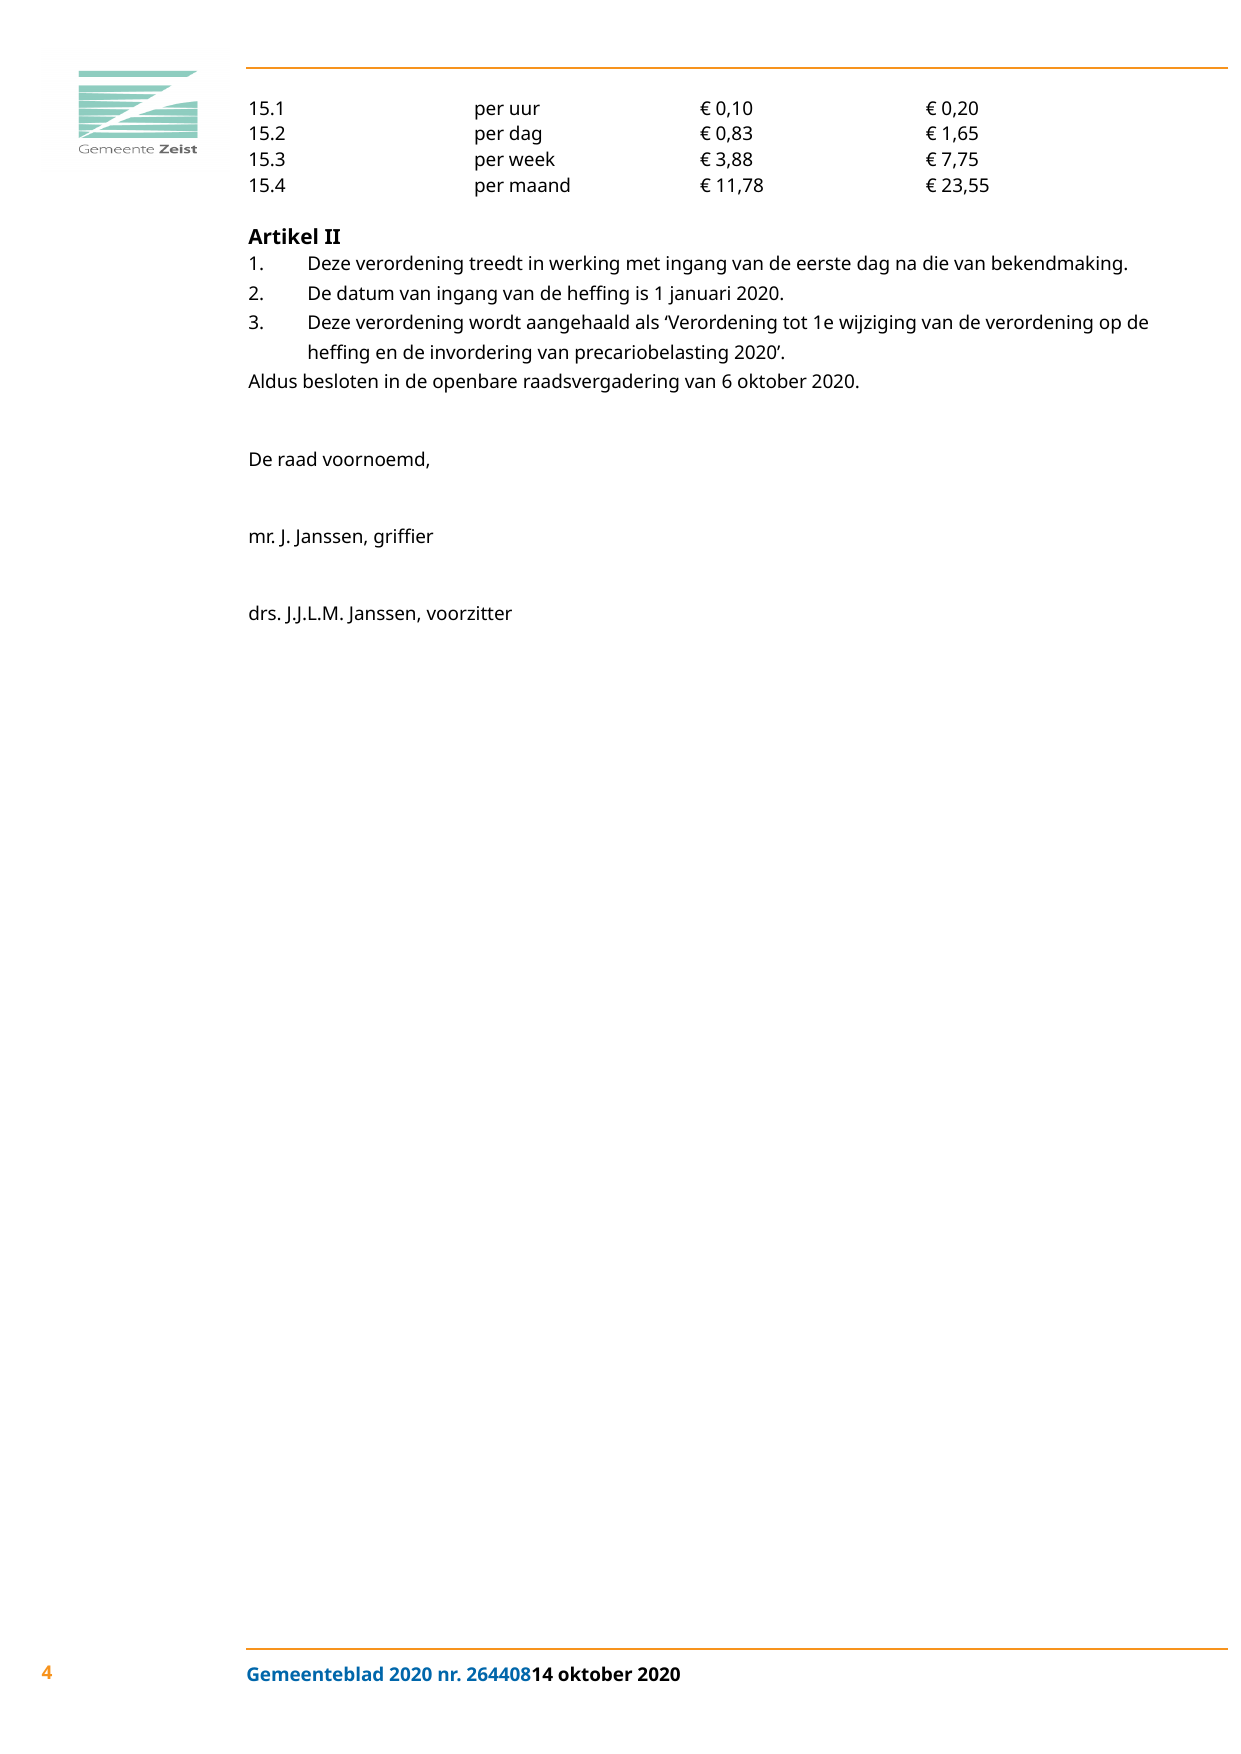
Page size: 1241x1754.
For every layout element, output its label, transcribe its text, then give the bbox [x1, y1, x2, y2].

list De datum van ingang van de heffing is 1 januari 2020. [248, 280, 1152, 306]
table_cell per dag [474, 121, 700, 146]
table_cell 15.1 [248, 95, 474, 121]
table_cell € 0,20 [926, 95, 1152, 121]
table_cell 15.2 [248, 121, 474, 146]
text drs. J.J.L.M. Janssen, voorzitter [248, 600, 1152, 626]
table_cell € 1,65 [926, 121, 1152, 146]
table_cell € 7,75 [926, 146, 1152, 172]
table_cell € 0,10 [700, 95, 926, 121]
table_cell per uur [474, 95, 700, 121]
text De raad voornoemd, [248, 446, 1152, 471]
table_cell € 23,55 [926, 172, 1152, 198]
text mr. J. Janssen, griffier [248, 523, 1152, 549]
table_cell € 11,78 [700, 172, 926, 198]
text Aldus besloten in de openbare raadsvergadering van 6 oktober 2020. [248, 368, 1152, 394]
list Deze verordening treedt in werking met ingang van de eerste dag na die van bekendmaking. [248, 250, 1152, 276]
list Deze verordening wordt aangehaald als ‘Verordening tot 1e wijziging van de verordening op de heffing en de invordering van precariobelasting 2020’. [248, 309, 1152, 365]
table_cell € 3,88 [700, 146, 926, 172]
text Artikel II [248, 222, 1152, 250]
table_cell per maand [474, 172, 700, 198]
table_cell per week [474, 146, 700, 172]
table_cell 15.4 [248, 172, 474, 198]
picture [41, 47, 231, 172]
table_cell 15.3 [248, 146, 474, 172]
table_cell € 0,83 [700, 121, 926, 146]
